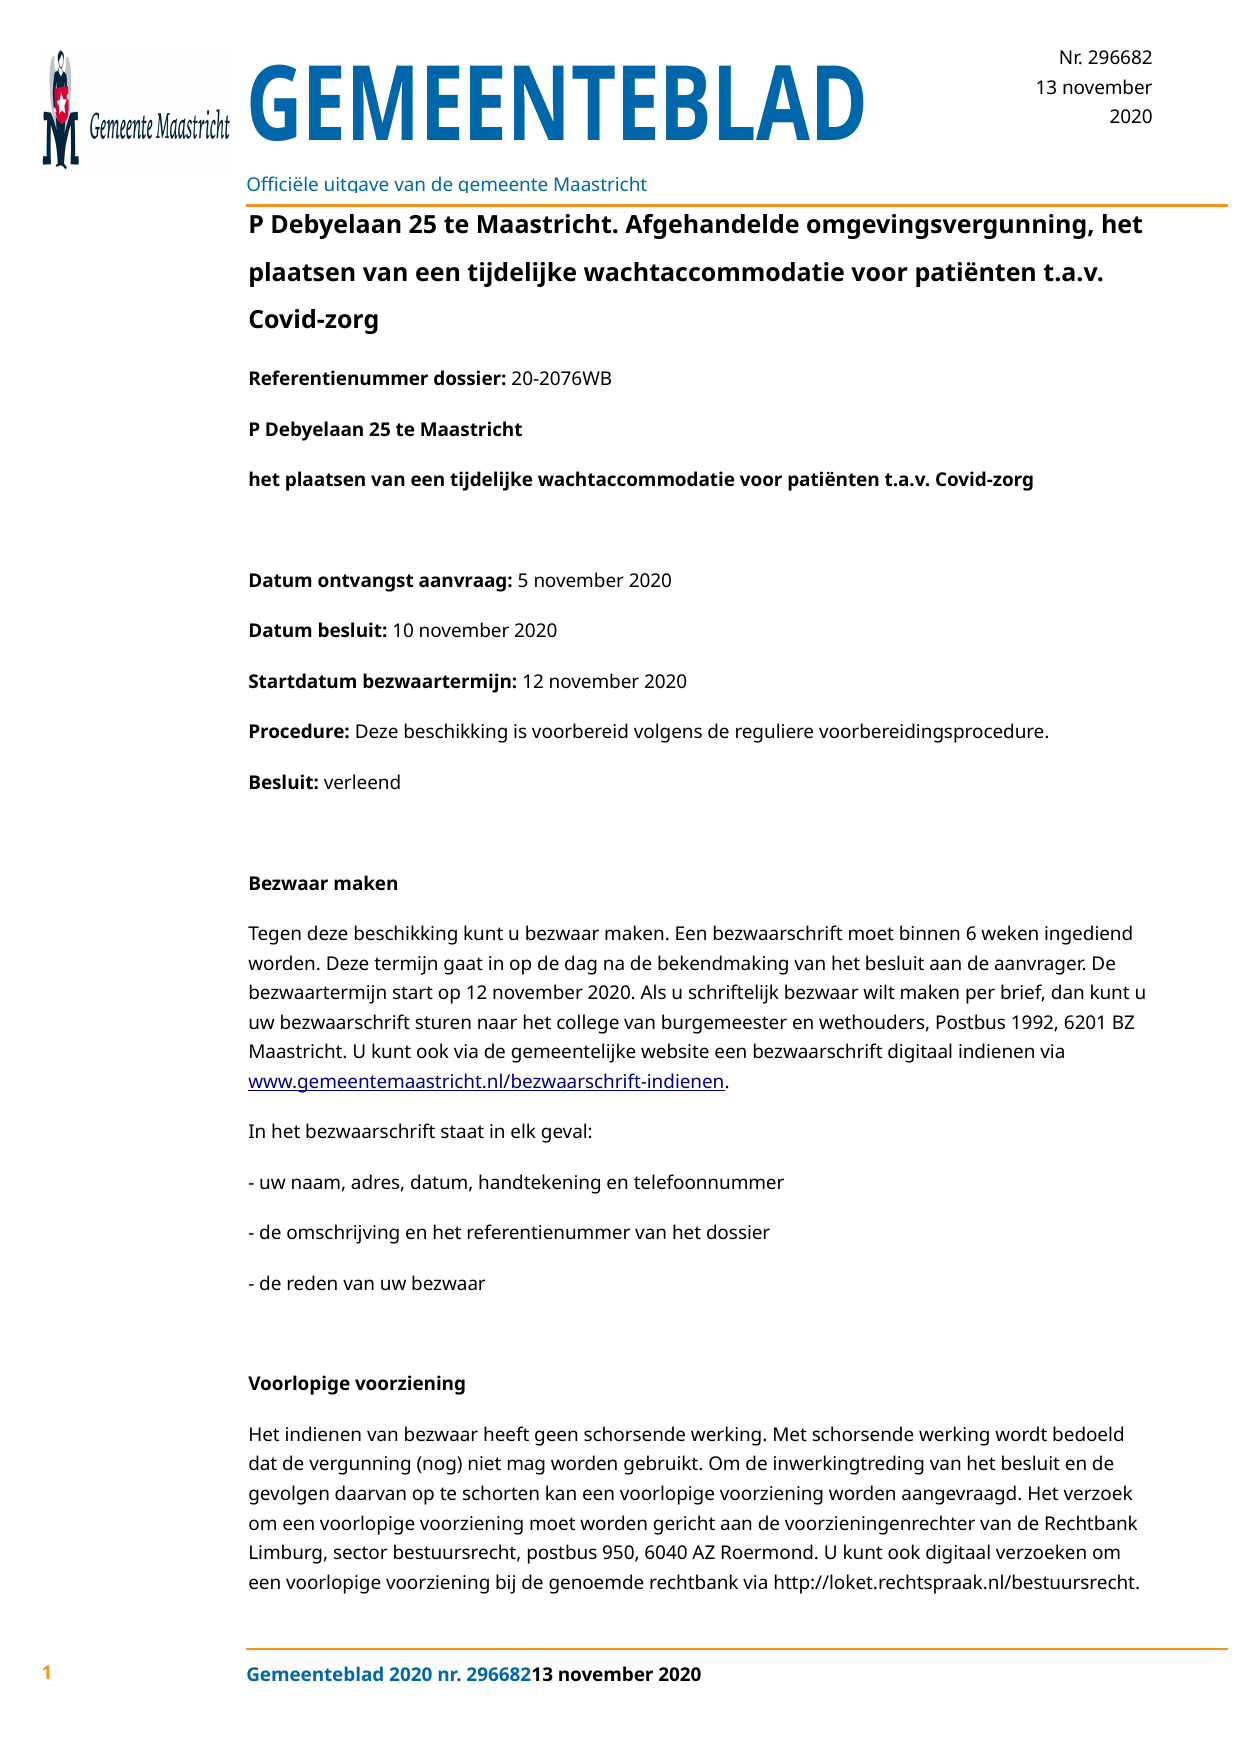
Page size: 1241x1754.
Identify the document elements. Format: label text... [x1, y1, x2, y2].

text Procedure: Deze beschikking is voorbereid volgens de reguliere voorbereidingsprocedure. [248, 718, 1152, 744]
text het plaatsen van een tijdelijke wachtaccommodatie voor patiënten t.a.v. Covid-zorg [248, 466, 1152, 492]
text In het bezwaarschrift staat in elk geval: [248, 1118, 1152, 1144]
text - de omschrijving en het referentienummer van het dossier [248, 1219, 1152, 1245]
text Tegen deze beschikking kunt u bezwaar maken. Een bezwaarschrift moet binnen 6 weken ingediend worden. Deze termijn gaat in op de dag na de bekendmaking van het besluit aan de aanvrager. De bezwaartermijn start op 12 november 2020. Als u schriftelijk bezwaar wilt maken per brief, dan kunt u uw bezwaarschrift sturen naar het college van burgemeester en wethouders, Postbus 1992, 6201 BZ Maastricht. U kunt ook via de gemeentelijke website een bezwaarschrift digitaal indienen via www.gemeentemaastricht.nl/bezwaarschrift-indienen. [248, 920, 1152, 1094]
picture [41, 47, 231, 172]
text Het indienen van bezwaar heeft geen schorsende werking. Met schorsende werking wordt bedoeld dat de vergunning (nog) niet mag worden gebruikt. Om de inwerkingtreding van het besluit en de gevolgen daarvan op te schorten kan een voorlopige voorziening worden aangevraagd. Het verzoek om een voorlopige voorziening moet worden gericht aan de voorzieningenrechter van de Rechtbank Limburg, sector bestuursrecht, postbus 950, 6040 AZ Roermond. U kunt ook digitaal verzoeken om een voorlopige voorziening bij de genoemde rechtbank via http://loket.rechtspraak.nl/bestuursrecht. [248, 1421, 1152, 1594]
text Datum ontvangst aanvraag: 5 november 2020 [248, 567, 1152, 593]
text Referentienummer dossier: 20-2076WB [248, 366, 1152, 391]
text P Debyelaan 25 te Maastricht. Afgehandelde omgevingsvergunning, het plaatsen van een tijdelijke wachtaccommodatie voor patiënten t.a.v. Covid-zorg [248, 207, 1152, 336]
text P Debyelaan 25 te Maastricht [248, 416, 1152, 442]
text Startdatum bezwaartermijn: 12 november 2020 [248, 668, 1152, 694]
text Besluit: verleend [248, 769, 1152, 794]
text Bezwaar maken [248, 870, 1152, 895]
text - de reden van uw bezwaar [248, 1270, 1152, 1295]
text Voorlopige voorziening [248, 1371, 1152, 1396]
text - uw naam, adres, datum, handtekening en telefoonnummer [248, 1169, 1152, 1194]
text Datum besluit: 10 november 2020 [248, 618, 1152, 643]
